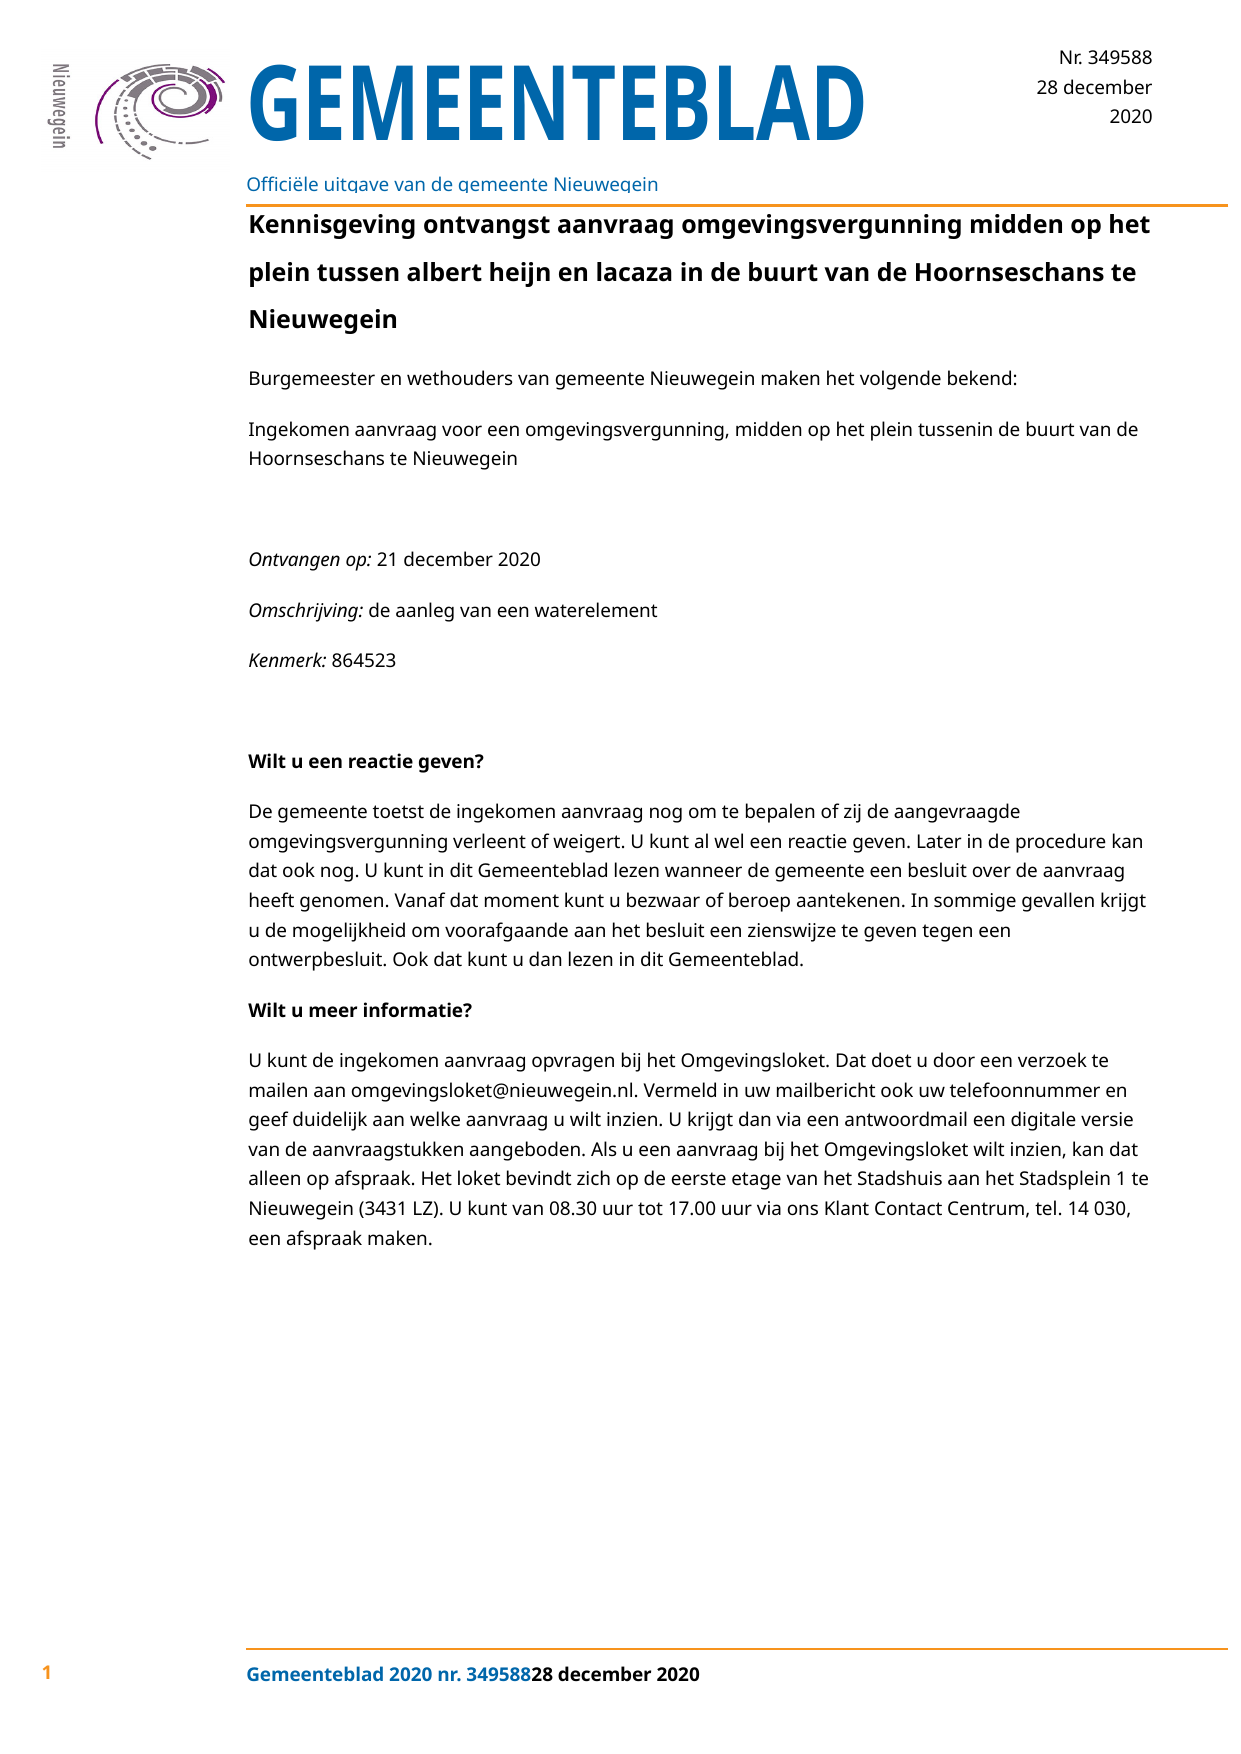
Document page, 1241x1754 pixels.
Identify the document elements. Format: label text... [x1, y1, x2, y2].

picture [41, 47, 231, 172]
text Wilt u meer informatie? [248, 997, 1152, 1022]
text Wilt u een reactie geven? [248, 748, 1152, 774]
text Ontvangen op: 21 december 2020 [248, 546, 1152, 572]
text Kennisgeving ontvangst aanvraag omgevingsvergunning midden op het plein tussen albert heijn en lacaza in de buurt van de Hoornseschans te Nieuwegein [248, 207, 1152, 336]
text Burgemeester en wethouders van gemeente Nieuwegein maken het volgende bekend: [248, 366, 1152, 391]
text De gemeente toetst de ingekomen aanvraag nog om te bepalen of zij de aangevraagde omgevingsvergunning verleent of weigert. U kunt al wel een reactie geven. Later in de procedure kan dat ook nog. U kunt in dit Gemeenteblad lezen wanneer de gemeente een besluit over de aanvraag heeft genomen. Vanaf dat moment kunt u bezwaar of beroep aantekenen. In sommige gevallen krijgt u de mogelijkheid om voorafgaande aan het besluit een zienswijze te geven tegen een ontwerpbesluit. Ook dat kunt u dan lezen in dit Gemeenteblad. [248, 798, 1152, 972]
text Kenmerk: 864523 [248, 647, 1152, 673]
text U kunt de ingekomen aanvraag opvragen bij het Omgevingsloket. Dat doet u door een verzoek te mailen aan omgevingsloket@nieuwegein.nl. Vermeld in uw mailbericht ook uw telefoonnummer en geef duidelijk aan welke aanvraag u wilt inzien. U krijgt dan via een antwoordmail een digitale versie van de aanvraagstukken aangeboden. Als u een aanvraag bij het Omgevingsloket wilt inzien, kan dat alleen op afspraak. Het loket bevindt zich op de eerste etage van het Stadshuis aan het Stadsplein 1 te Nieuwegein (3431 LZ). U kunt van 08.30 uur tot 17.00 uur via ons Klant Contact Centrum, tel. 14 030, een afspraak maken. [248, 1047, 1152, 1250]
text Omschrijving: de aanleg van een waterelement [248, 597, 1152, 622]
text Ingekomen aanvraag voor een omgevingsvergunning, midden op het plein tussenin de buurt van de Hoornseschans te Nieuwegein [248, 416, 1152, 471]
